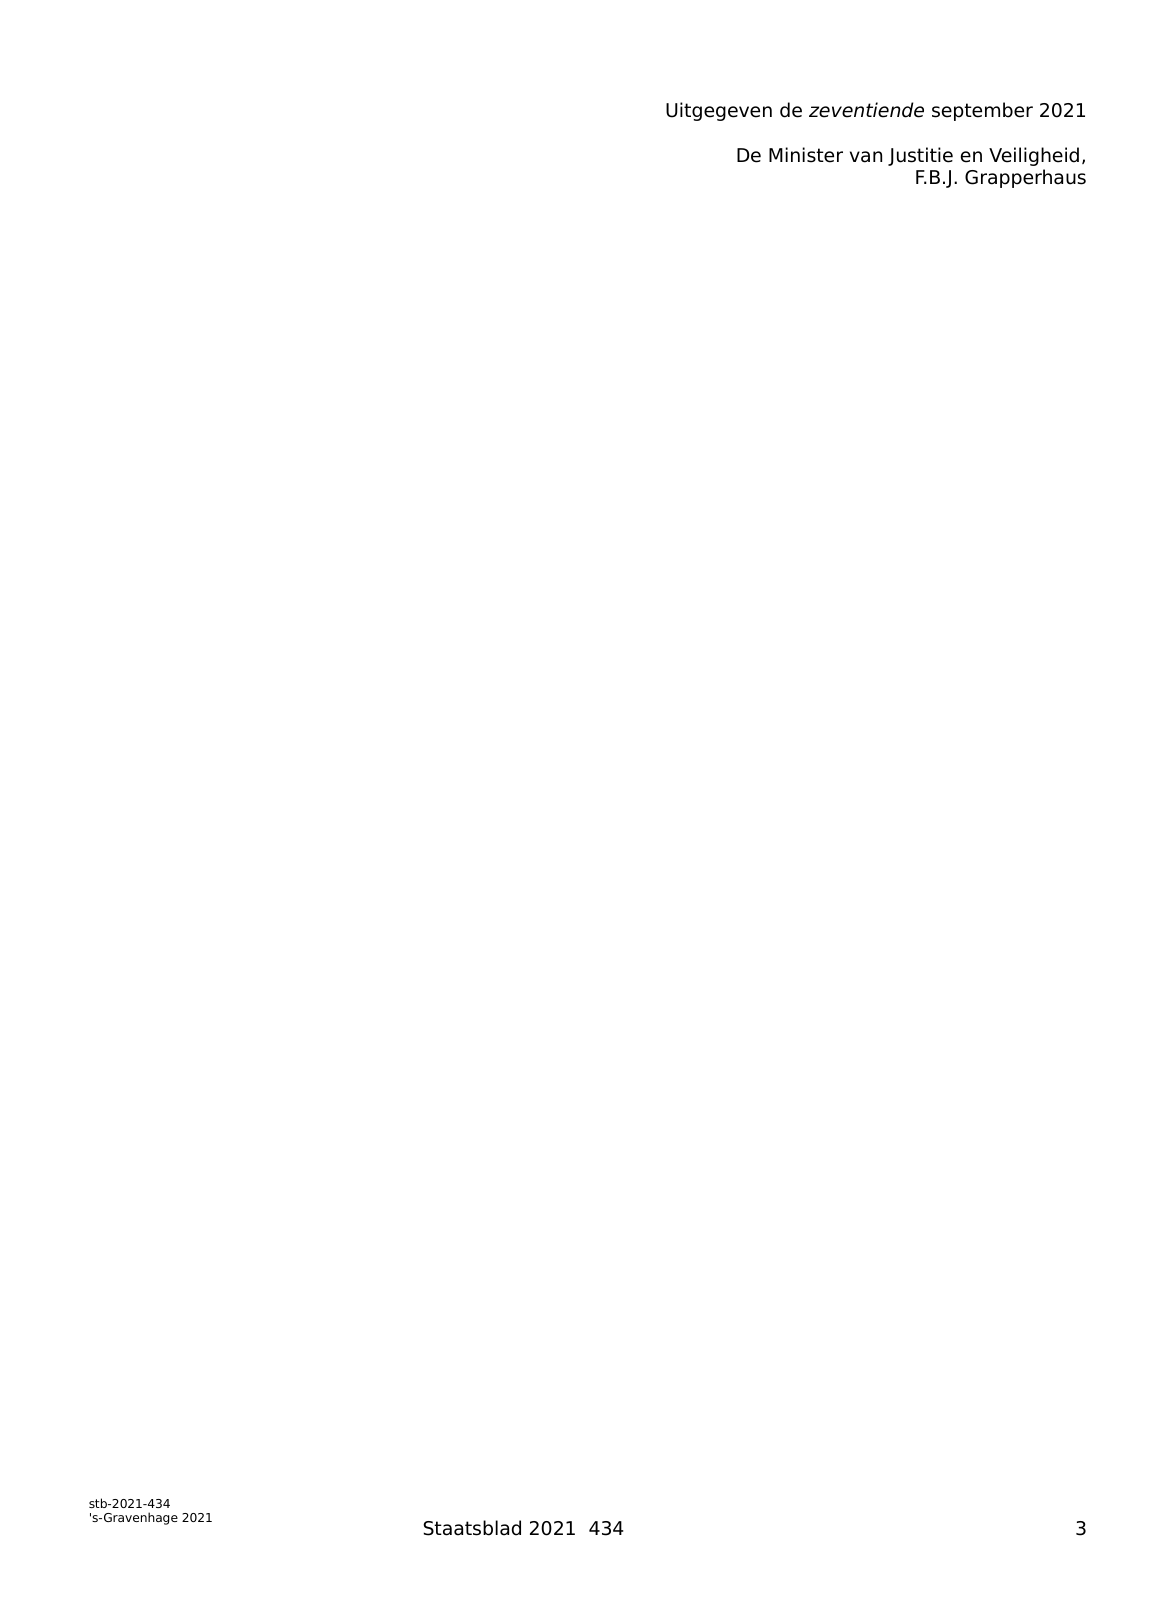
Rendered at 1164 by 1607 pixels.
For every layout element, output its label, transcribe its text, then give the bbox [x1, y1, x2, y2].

text Uitgegeven de zeventiende september 2021 [422, 100, 1087, 122]
text De Minister van Justitie en Veiligheid, F.B.J. Grapperhaus [422, 144, 1087, 188]
text 's-Gravenhage 2021 [88, 1511, 323, 1525]
text stb-2021-434 [88, 1497, 323, 1511]
